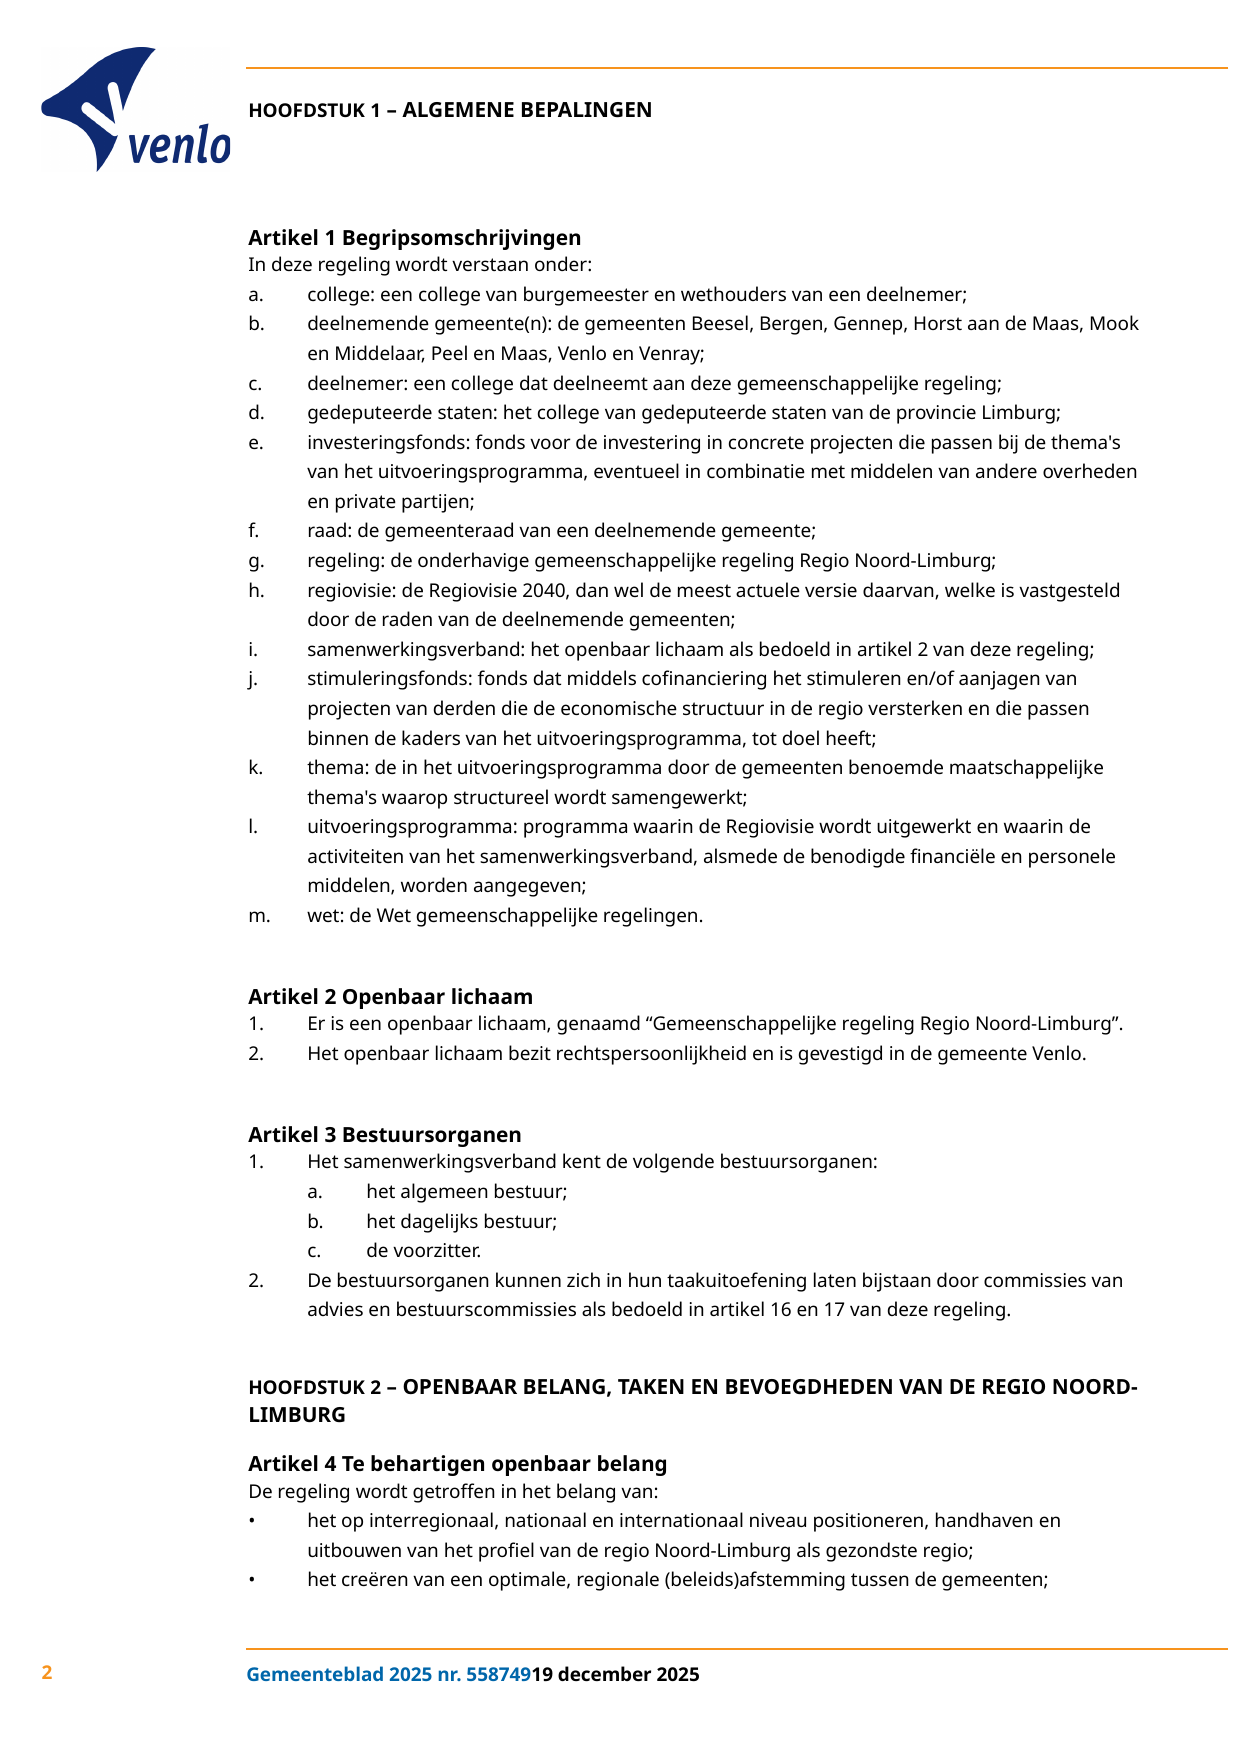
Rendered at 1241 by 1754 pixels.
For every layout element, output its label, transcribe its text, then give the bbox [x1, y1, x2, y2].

list raad: de gemeenteraad van een deelnemende gemeente; [248, 518, 1152, 543]
list Er is een openbaar lichaam, genaamd “Gemeenschappelijke regeling Regio Noord-Limburg”. [248, 1011, 1152, 1036]
list het dagelijks bestuur; [307, 1208, 1152, 1233]
list het algemeen bestuur; [307, 1178, 1152, 1204]
text Artikel 4 Te behartigen openbaar belang [248, 1449, 1152, 1478]
list De bestuursorganen kunnen zich in hun taakuitoefening laten bijstaan door commissies van advies en bestuurscommissies als bedoeld in artikel 16 en 17 van deze regeling. [248, 1267, 1152, 1322]
text HOOFDSTUK 2 – OPENBAAR BELANG, TAKEN EN BEVOEGDHEDEN VAN DE REGIO NOORD-LIMBURG [248, 1372, 1152, 1429]
list de voorzitter. [307, 1237, 1152, 1263]
list regiovisie: de Regiovisie 2040, dan wel de meest actuele versie daarvan, welke is vastgesteld door de raden van de deelnemende gemeenten; [248, 577, 1152, 632]
list wet: de Wet gemeenschappelijke regelingen. [248, 902, 1152, 928]
text De regeling wordt getroffen in het belang van: [248, 1478, 1152, 1504]
text Artikel 1 Begripsomschrijvingen [248, 223, 1152, 251]
list regeling: de onderhavige gemeenschappelijke regeling Regio Noord-Limburg; [248, 547, 1152, 573]
list Het samenwerkingsverband kent de volgende bestuursorganen: [248, 1149, 1152, 1174]
list college: een college van burgemeester en wethouders van een deelnemer; [248, 281, 1152, 307]
list het op interregionaal, nationaal en internationaal niveau positioneren, handhaven en uitbouwen van het profiel van de regio Noord-Limburg als gezondste regio; [248, 1507, 1152, 1563]
list deelnemer: een college dat deelneemt aan deze gemeenschappelijke regeling; [248, 370, 1152, 395]
list stimuleringsfonds: fonds dat middels cofinanciering het stimuleren en/of aanjagen van projecten van derden die de economische structuur in de regio versterken en die passen binnen de kaders van het uitvoeringsprogramma, tot doel heeft; [248, 666, 1152, 750]
list gedeputeerde staten: het college van gedeputeerde staten van de provincie Limburg; [248, 399, 1152, 425]
text Artikel 3 Bestuursorganen [248, 1120, 1152, 1149]
list investeringsfonds: fonds voor de investering in concrete projecten die passen bij de thema's van het uitvoeringsprogramma, eventueel in combinatie met middelen van andere overheden en private partijen; [248, 429, 1152, 514]
picture [41, 47, 231, 172]
list thema: de in het uitvoeringsprogramma door de gemeenten benoemde maatschappelijke thema's waarop structureel wordt samengewerkt; [248, 754, 1152, 809]
text Artikel 2 Openbaar lichaam [248, 982, 1152, 1011]
list uitvoeringsprogramma: programma waarin de Regiovisie wordt uitgewerkt en waarin de activiteiten van het samenwerkingsverband, alsmede de benodigde financiële en personele middelen, worden aangegeven; [248, 813, 1152, 898]
list het creëren van een optimale, regionale (beleids)afstemming tussen de gemeenten; [248, 1567, 1152, 1592]
list deelnemende gemeente(n): de gemeenten Beesel, Bergen, Gennep, Horst aan de Maas, Mook en Middelaar, Peel en Maas, Venlo en Venray; [248, 311, 1152, 366]
list samenwerkingsverband: het openbaar lichaam als bedoeld in artikel 2 van deze regeling; [248, 636, 1152, 662]
text HOOFDSTUK 1 – ALGEMENE BEPALINGEN [248, 95, 1152, 123]
list Het openbaar lichaam bezit rechtspersoonlijkheid en is gevestigd in de gemeente Venlo. [248, 1040, 1152, 1066]
text In deze regeling wordt verstaan onder: [248, 251, 1152, 277]
